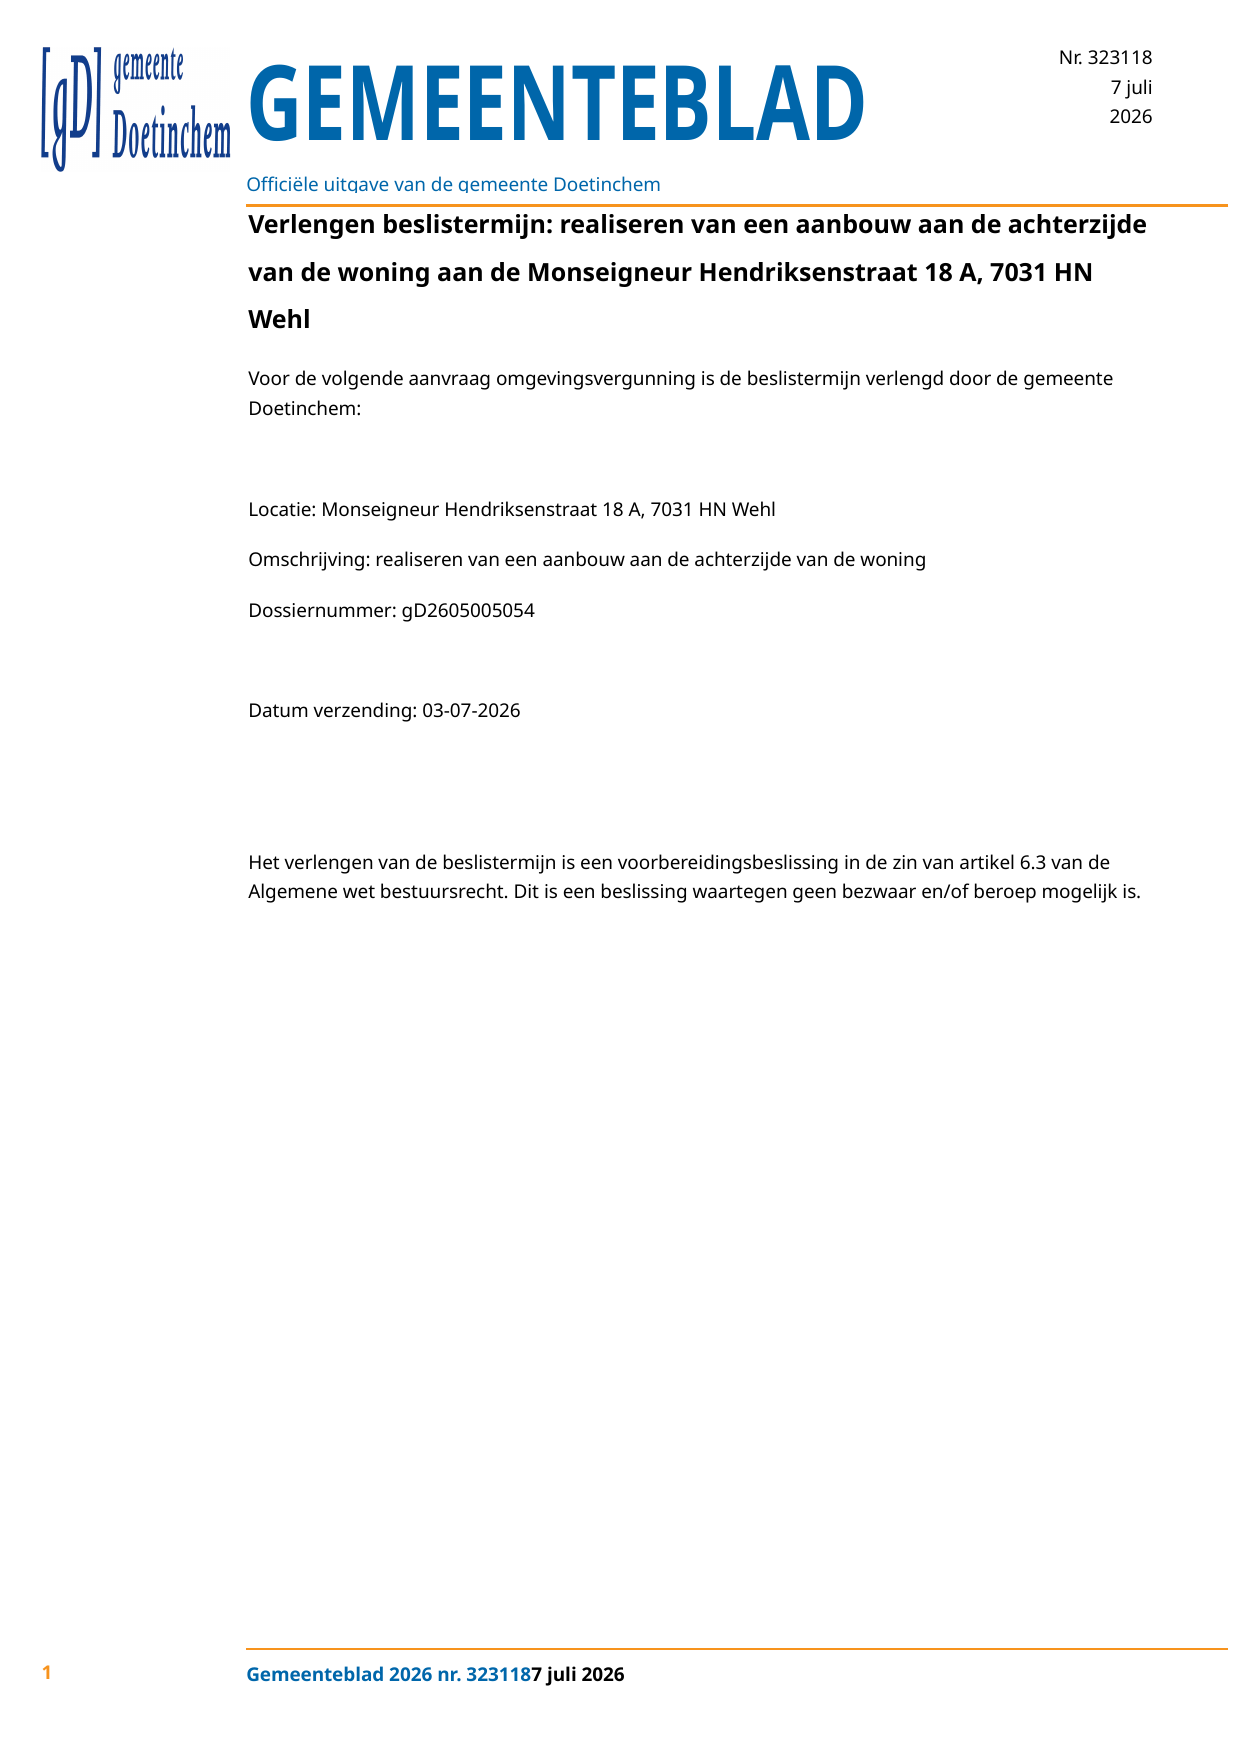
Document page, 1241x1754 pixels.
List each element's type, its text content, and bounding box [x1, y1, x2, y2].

text Voor de volgende aanvraag omgevingsvergunning is de beslistermijn verlengd door de gemeente Doetinchem: [248, 366, 1152, 421]
text Verlengen beslistermijn: realiseren van een aanbouw aan de achterzijde van de woning aan de Monseigneur Hendriksenstraat 18 A, 7031 HN Wehl [248, 207, 1152, 336]
picture [41, 47, 231, 172]
text Locatie: Monseigneur Hendriksenstraat 18 A, 7031 HN Wehl [248, 496, 1152, 522]
text Omschrijving: realiseren van een aanbouw aan de achterzijde van de woning [248, 546, 1152, 572]
text Dossiernummer: gD2605005054 [248, 597, 1152, 622]
text Datum verzending: 03-07-2026 [248, 698, 1152, 723]
text Het verlengen van de beslistermijn is een voorbereidingsbeslissing in de zin van artikel 6.3 van de Algemene wet bestuursrecht. Dit is een beslissing waartegen geen bezwaar en/of beroep mogelijk is. [248, 849, 1152, 904]
